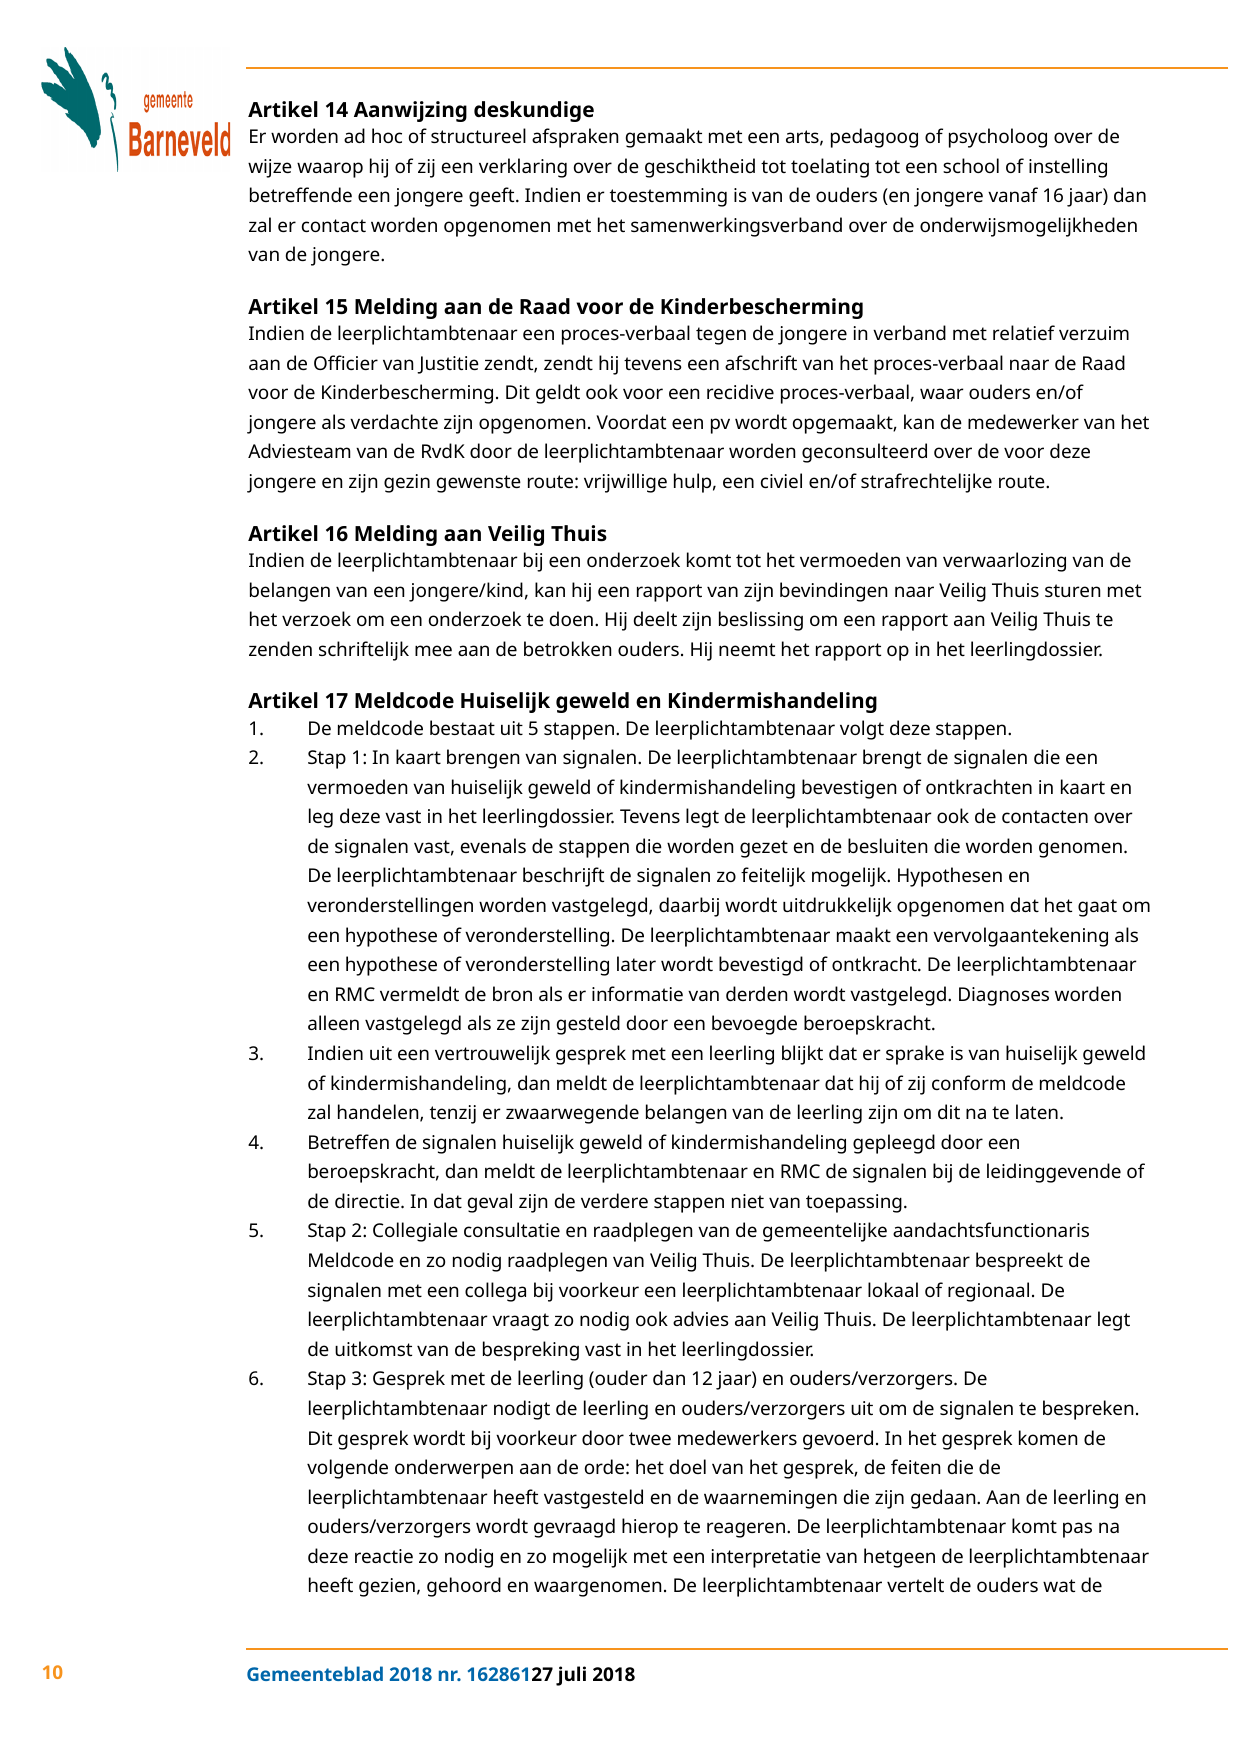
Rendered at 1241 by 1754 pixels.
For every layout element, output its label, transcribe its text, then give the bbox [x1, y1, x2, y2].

list Stap 1: In kaart brengen van signalen. De leerplichtambtenaar brengt de signalen die een vermoeden van huiselijk geweld of kindermishandeling bevestigen of ontkrachten in kaart en leg deze vast in het leerlingdossier. Tevens legt de leerplichtambtenaar ook de contacten over de signalen vast, evenals de stappen die worden gezet en de besluiten die worden genomen. De leerplichtambtenaar beschrijft de signalen zo feitelijk mogelijk. Hypothesen en veronderstellingen worden vastgelegd, daarbij wordt uitdrukkelijk opgenomen dat het gaat om een hypothese of veronderstelling. De leerplichtambtenaar maakt een vervolgaantekening als een hypothese of veronderstelling later wordt bevestigd of ontkracht. De leerplichtambtenaar en RMC vermeldt de bron als er informatie van derden wordt vastgelegd. Diagnoses worden alleen vastgelegd als ze zijn gesteld door een bevoegde beroepskracht. [248, 744, 1152, 1036]
picture [41, 47, 231, 172]
text Indien de leerplichtambtenaar bij een onderzoek komt tot het vermoeden van verwaarlozing van de belangen van een jongere/kind, kan hij een rapport van zijn bevindingen naar Veilig Thuis sturen met het verzoek om een onderzoek te doen. Hij deelt zijn beslissing om een rapport aan Veilig Thuis te zenden schriftelijk mee aan de betrokken ouders. Hij neemt het rapport op in het leerlingdossier. [248, 547, 1152, 662]
list Indien uit een vertrouwelijk gesprek met een leerling blijkt dat er sprake is van huiselijk geweld of kindermishandeling, dan meldt de leerplichtambtenaar dat hij of zij conform de meldcode zal handelen, tenzij er zwaarwegende belangen van de leerling zijn om dit na te laten. [248, 1040, 1152, 1125]
text Artikel 15 Melding aan de Raad voor de Kinderbescherming [248, 292, 1152, 320]
list Stap 2: Collegiale consultatie en raadplegen van de gemeentelijke aandachtsfunctionaris Meldcode en zo nodig raadplegen van Veilig Thuis. De leerplichtambtenaar bespreekt de signalen met een collega bij voorkeur een leerplichtambtenaar lokaal of regionaal. De leerplichtambtenaar vraagt zo nodig ook advies aan Veilig Thuis. De leerplichtambtenaar legt de uitkomst van de bespreking vast in het leerlingdossier. [248, 1218, 1152, 1362]
text Artikel 16 Melding aan Veilig Thuis [248, 519, 1152, 547]
text Artikel 14 Aanwijzing deskundige [248, 95, 1152, 123]
text Er worden ad hoc of structureel afspraken gemaakt met een arts, pedagoog of psycholoog over de wijze waarop hij of zij een verklaring over de geschiktheid tot toelating tot een school of instelling betreffende een jongere geeft. Indien er toestemming is van de ouders (en jongere vanaf 16 jaar) dan zal er contact worden opgenomen met het samenwerkingsverband over de onderwijsmogelijkheden van de jongere. [248, 123, 1152, 267]
list Betreffen de signalen huiselijk geweld of kindermishandeling gepleegd door een beroepskracht, dan meldt de leerplichtambtenaar en RMC de signalen bij de leidinggevende of de directie. In dat geval zijn de verdere stappen niet van toepassing. [248, 1129, 1152, 1214]
text Artikel 17 Meldcode Huiselijk geweld en Kindermishandeling [248, 686, 1152, 715]
text Indien de leerplichtambtenaar een proces-verbaal tegen de jongere in verband met relatief verzuim aan de Officier van Justitie zendt, zendt hij tevens een afschrift van het proces-verbaal naar de Raad voor de Kinderbescherming. Dit geldt ook voor een recidive proces-verbaal, waar ouders en/of jongere als verdachte zijn opgenomen. Voordat een pv wordt opgemaakt, kan de medewerker van het Adviesteam van de RvdK door de leerplichtambtenaar worden geconsulteerd over de voor deze jongere en zijn gezin gewenste route: vrijwillige hulp, een civiel en/of strafrechtelijke route. [248, 320, 1152, 494]
list De meldcode bestaat uit 5 stappen. De leerplichtambtenaar volgt deze stappen. [248, 715, 1152, 741]
list Stap 3: Gesprek met de leerling (ouder dan 12 jaar) en ouders/verzorgers. De leerplichtambtenaar nodigt de leerling en ouders/verzorgers uit om de signalen te bespreken. Dit gesprek wordt bij voorkeur door twee medewerkers gevoerd. In het gesprek komen de volgende onderwerpen aan de orde: het doel van het gesprek, de feiten die de leerplichtambtenaar heeft vastgesteld en de waarnemingen die zijn gedaan. Aan de leerling en ouders/verzorgers wordt gevraagd hierop te reageren. De leerplichtambtenaar komt pas na deze reactie zo nodig en zo mogelijk met een interpretatie van hetgeen de leerplichtambtenaar heeft gezien, gehoord en waargenomen. De leerplichtambtenaar vertelt de ouders wat de [248, 1366, 1152, 1598]
